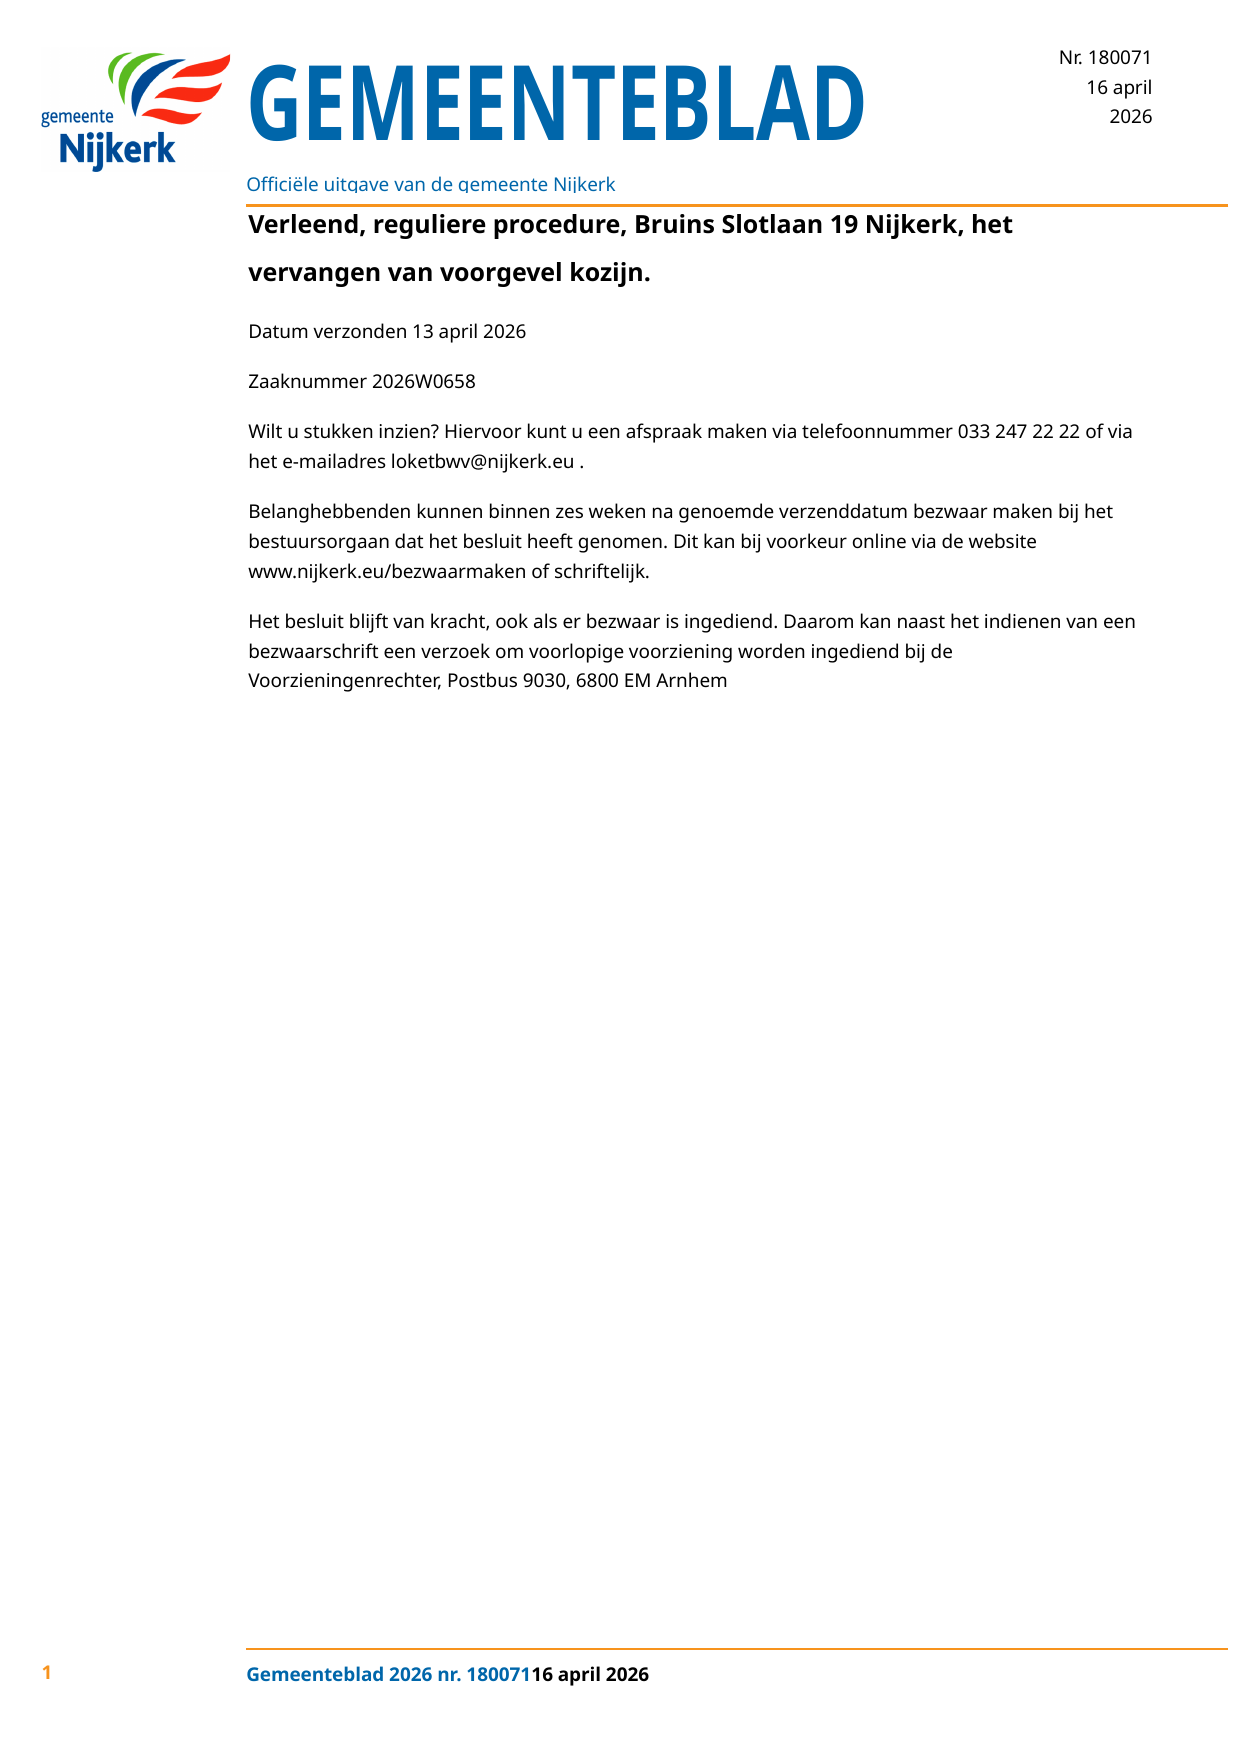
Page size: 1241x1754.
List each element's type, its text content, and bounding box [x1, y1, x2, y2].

text Verleend, reguliere procedure, Bruins Slotlaan 19 Nijkerk, het vervangen van voorgevel kozijn. [248, 207, 1152, 288]
picture [41, 47, 231, 172]
text Datum verzonden 13 april 2026 [248, 318, 1152, 344]
text Het besluit blijft van kracht, ook als er bezwaar is ingediend. Daarom kan naast het indienen van een bezwaarschrift een verzoek om voorlopige voorziening worden ingediend bij de Voorzieningenrechter, Postbus 9030, 6800 EM Arnhem [248, 608, 1152, 693]
text Wilt u stukken inzien? Hiervoor kunt u een afspraak maken via telefoonnummer 033 247 22 22 of via het e-mailadres loketbwv@nijkerk.eu . [248, 419, 1152, 474]
text Belanghebbenden kunnen binnen zes weken na genoemde verzenddatum bezwaar maken bij het bestuursorgaan dat het besluit heeft genomen. Dit kan bij voorkeur online via de website www.nijkerk.eu/bezwaarmaken of schriftelijk. [248, 499, 1152, 584]
text Zaaknummer 2026W0658 [248, 368, 1152, 394]
